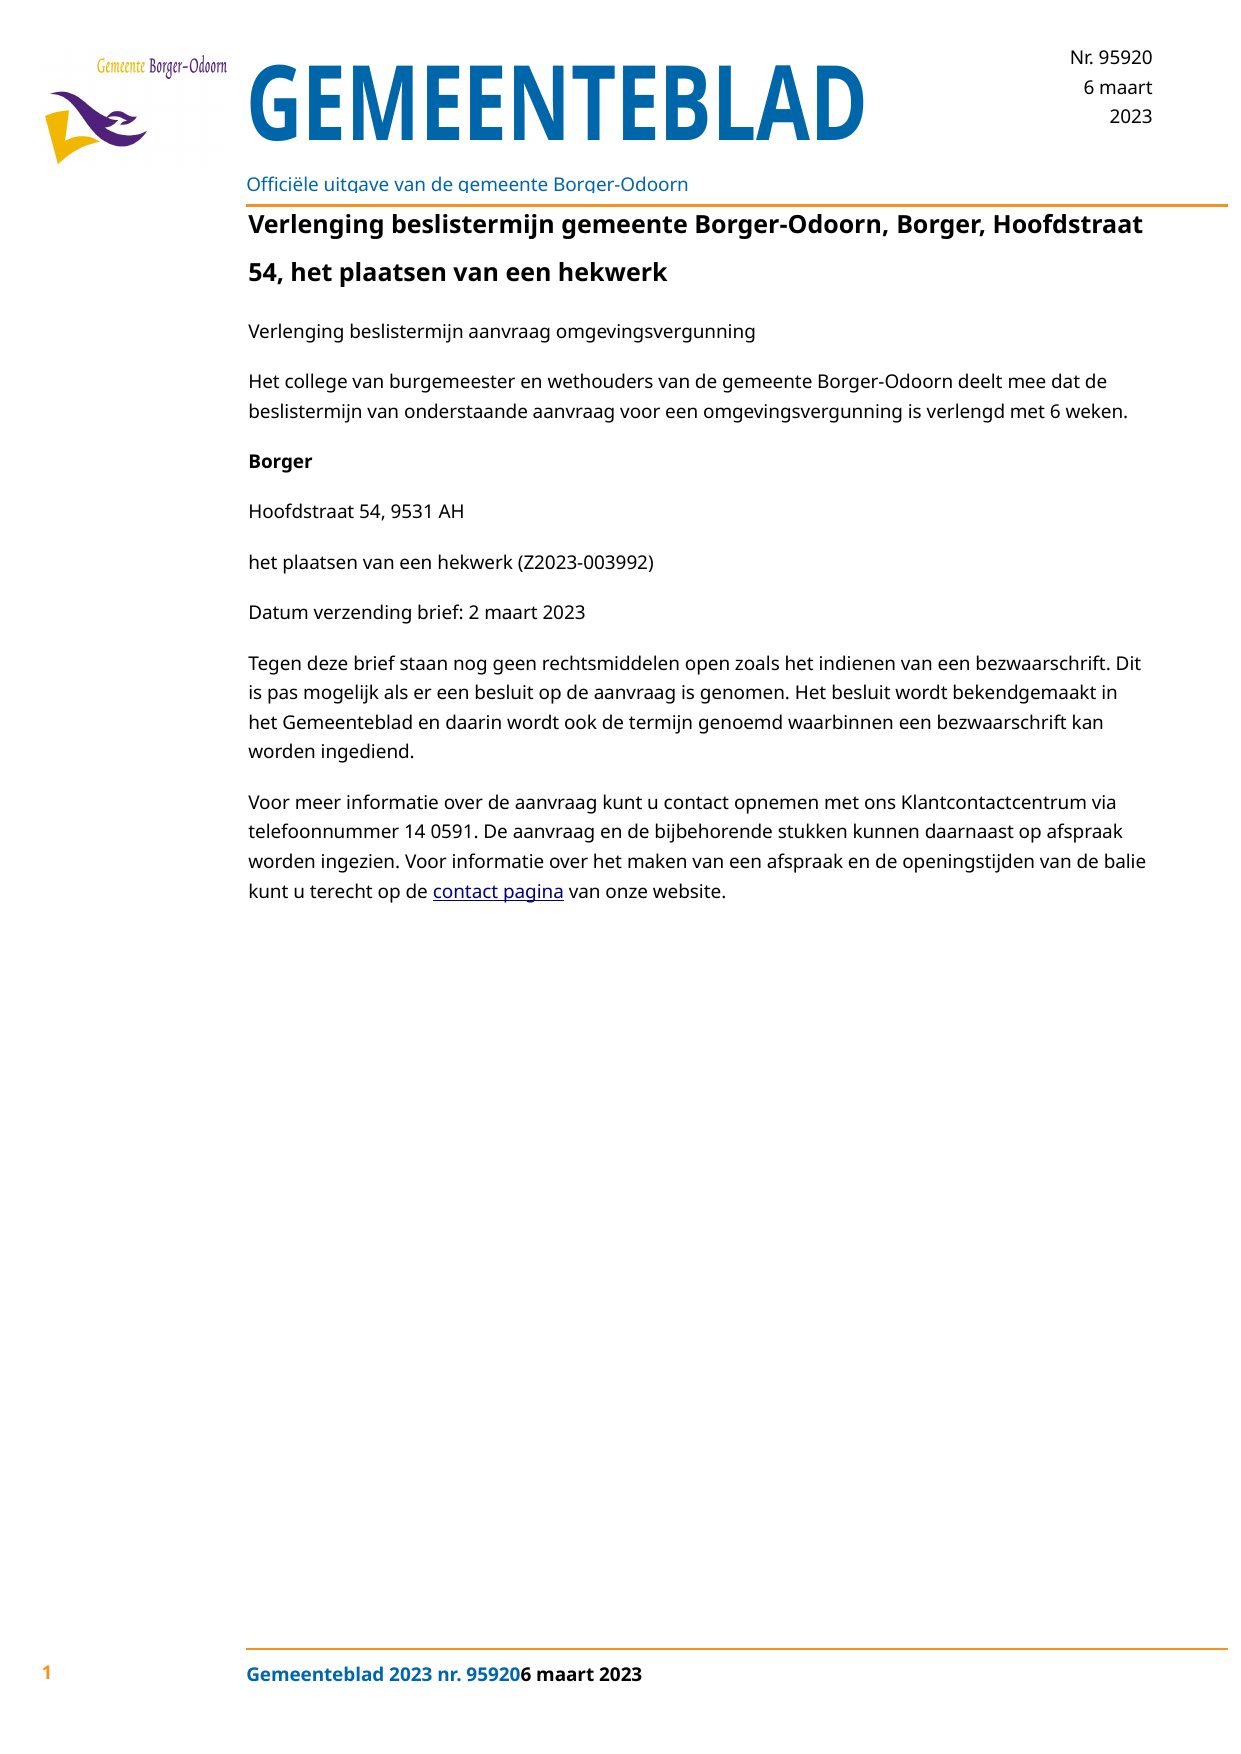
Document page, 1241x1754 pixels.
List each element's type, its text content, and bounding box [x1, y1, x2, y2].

text Verlenging beslistermijn gemeente Borger-Odoorn, Borger, Hoofdstraat 54, het plaatsen van een hekwerk [248, 207, 1152, 288]
text Tegen deze brief staan nog geen rechtsmiddelen open zoals het indienen van een bezwaarschrift. Dit is pas mogelijk als er een besluit op de aanvraag is genomen. Het besluit wordt bekendgemaakt in het Gemeenteblad en daarin wordt ook de termijn genoemd waarbinnen een bezwaarschrift kan worden ingediend. [248, 650, 1152, 764]
text Borger [248, 448, 1152, 474]
text Datum verzending brief: 2 maart 2023 [248, 599, 1152, 625]
text Hoofdstraat 54, 9531 AH [248, 499, 1152, 524]
text Voor meer informatie over de aanvraag kunt u contact opnemen met ons Klantcontactcentrum via telefoonnummer 14 0591. De aanvraag en de bijbehorende stukken kunnen daarnaast op afspraak worden ingezien. Voor informatie over het maken van een afspraak en de openingstijden van de balie kunt u terecht op de contact pagina van onze website. [248, 789, 1152, 904]
text het plaatsen van een hekwerk (Z2023-003992) [248, 549, 1152, 575]
text Verlenging beslistermijn aanvraag omgevingsvergunning [248, 318, 1152, 344]
picture [41, 47, 231, 172]
text Het college van burgemeester en wethouders van de gemeente Borger-Odoorn deelt mee dat de beslistermijn van onderstaande aanvraag voor een omgevingsvergunning is verlengd met 6 weken. [248, 368, 1152, 424]
